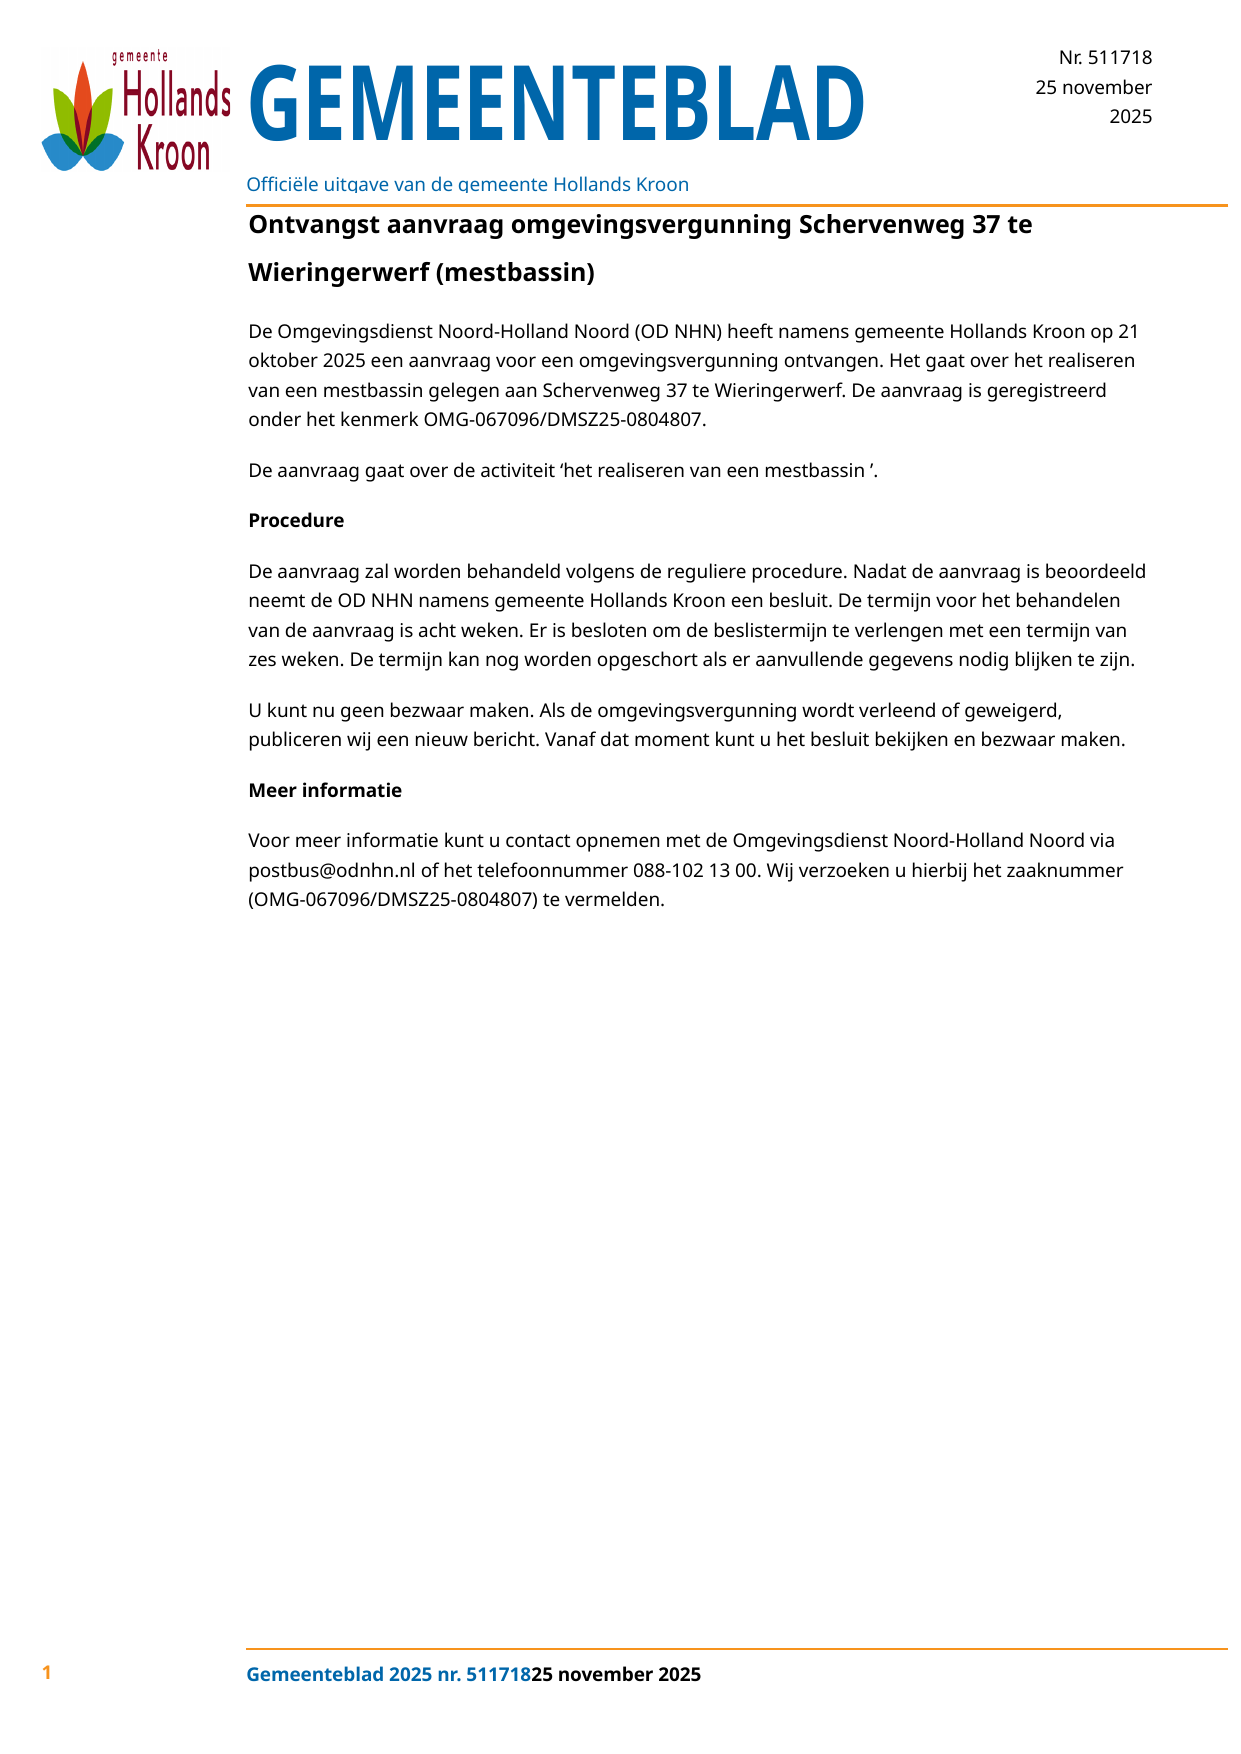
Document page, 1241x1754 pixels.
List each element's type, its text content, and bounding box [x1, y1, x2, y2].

text U kunt nu geen bezwaar maken. Als de omgevingsvergunning wordt verleend of geweigerd, publiceren wij een nieuw bericht. Vanaf dat moment kunt u het besluit bekijken en bezwaar maken. [248, 697, 1152, 752]
text Voor meer informatie kunt u contact opnemen met de Omgevingsdienst Noord-Holland Noord via postbus@odnhn.nl of het telefoonnummer 088-102 13 00. Wij verzoeken u hierbij het zaaknummer (OMG-067096/DMSZ25-0804807) te vermelden. [248, 827, 1152, 912]
text De Omgevingsdienst Noord-Holland Noord (OD NHN) heeft namens gemeente Hollands Kroon op 21 oktober 2025 een aanvraag voor een omgevingsvergunning ontvangen. Het gaat over het realiseren van een mestbassin gelegen aan Schervenweg 37 te Wieringerwerf. De aanvraag is geregistreerd onder het kenmerk OMG-067096/DMSZ25-0804807. [248, 318, 1152, 432]
text Meer informatie [248, 777, 1152, 803]
text De aanvraag zal worden behandeld volgens de reguliere procedure. Nadat de aanvraag is beoordeeld neemt de OD NHN namens gemeente Hollands Kroon een besluit. De termijn voor het behandelen van de aanvraag is acht weken. Er is besloten om de beslistermijn te verlengen met een termijn van zes weken. De termijn kan nog worden opgeschort als er aanvullende gegevens nodig blijken te zijn. [248, 558, 1152, 672]
text Procedure [248, 507, 1152, 533]
text De aanvraag gaat over de activiteit ‘het realiseren van een mestbassin ’. [248, 457, 1152, 483]
text Ontvangst aanvraag omgevingsvergunning Schervenweg 37 te Wieringerwerf (mestbassin) [248, 207, 1152, 288]
picture [41, 47, 231, 172]
